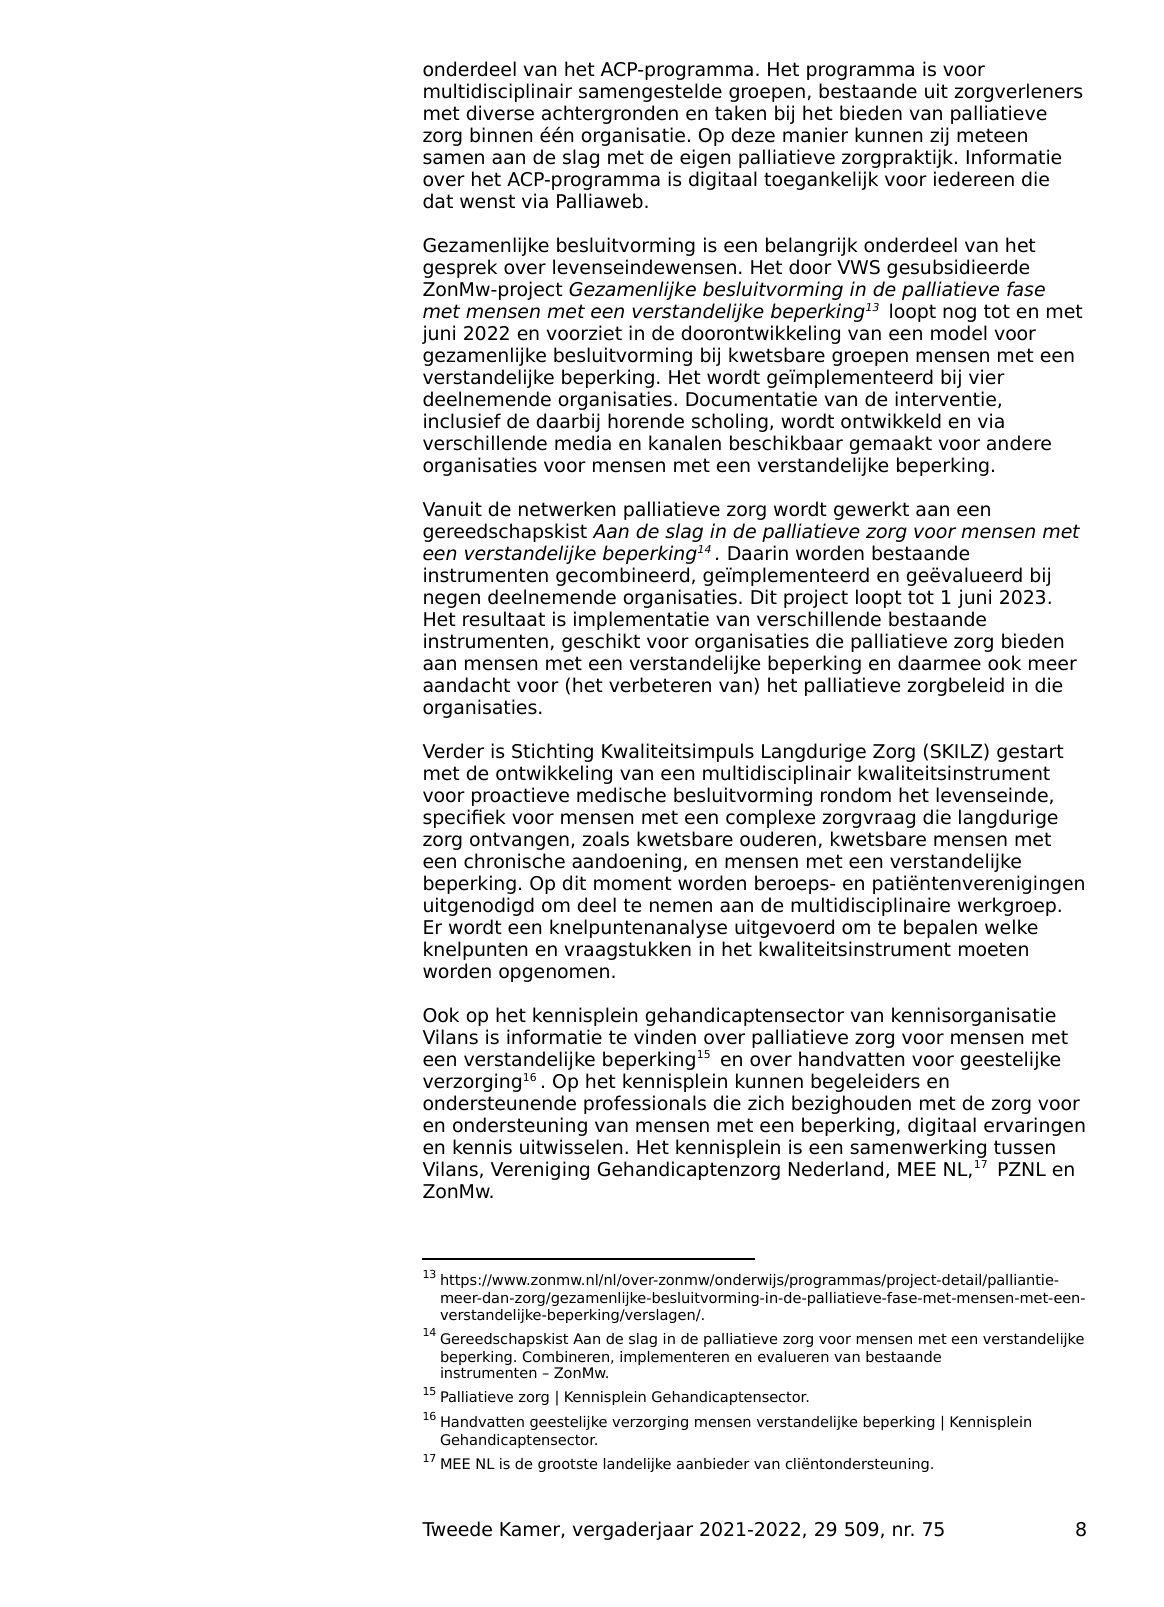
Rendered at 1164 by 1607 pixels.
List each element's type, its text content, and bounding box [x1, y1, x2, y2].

text Het resultaat is implementatie van verschillende bestaande instrumenten, geschikt voor organisaties die palliatieve zorg bieden aan mensen met een verstandelijke beperking en daarmee ook meer aandacht voor (het verbeteren van) het palliatieve zorgbeleid in die organisaties. [422, 609, 1087, 719]
text Ook op het kennisplein gehandicaptensector van kennisorganisatie Vilans is informatie te vinden over palliatieve zorg voor mensen met een verstandelijke beperking en over handvatten voor geestelijke verzorging. Op het kennisplein kunnen begeleiders en ondersteunende professionals die zich bezighouden met de zorg voor en ondersteuning van mensen met een beperking, digitaal ervaringen en kennis uitwisselen. Het kennisplein is een samenwerking tussen Vilans, Vereniging Gehandicaptenzorg Nederland, MEE NL, PZNL en ZonMw. [422, 1005, 1087, 1203]
text https://www.zonmw.nl/nl/over-zonmw/onderwijs/programmas/project-detail/palliantie-meer-dan-zorg/gezamenlijke-besluitvorming-in-de-palliatieve-fase-met-mensen-met-een-verstandelijke-beperking/verslagen/. [422, 1268, 1087, 1324]
text Gezamenlijke besluitvorming is een belangrijk onderdeel van het gesprek over levenseindewensen. Het door VWS gesubsidieerde ZonMw-project Gezamenlijke besluitvorming in de palliatieve fase met mensen met een verstandelijke beperking loopt nog tot en met juni 2022 en voorziet in de doorontwikkeling van een model voor gezamenlijke besluitvorming bij kwetsbare groepen mensen met een verstandelijke beperking. Het wordt geïmplementeerd bij vier deelnemende organisaties. Documentatie van de interventie, inclusief de daarbij horende scholing, wordt ontwikkeld en via verschillende media en kanalen beschikbaar gemaakt voor andere organisaties voor mensen met een verstandelijke beperking. [422, 235, 1087, 477]
text Palliatieve zorg | Kennisplein Gehandicaptensector. [422, 1385, 1087, 1407]
text MEE NL is de grootste landelijke aanbieder van cliëntondersteuning. [422, 1452, 1087, 1474]
text Vanuit de netwerken palliatieve zorg wordt gewerkt aan een gereedschapskist Aan de slag in de palliatieve zorg voor mensen met een verstandelijke beperking. Daarin worden bestaande instrumenten gecombineerd, geïmplementeerd en geëvalueerd bij negen deelnemende organisaties. Dit project loopt tot 1 juni 2023. [422, 499, 1087, 609]
text onderdeel van het ACP-programma. Het programma is voor multidisciplinair samengestelde groepen, bestaande uit zorgverleners met diverse achtergronden en taken bij het bieden van palliatieve zorg binnen één organisatie. Op deze manier kunnen zij meteen samen aan de slag met de eigen palliatieve zorgpraktijk. Informatie over het ACP-programma is digitaal toegankelijk voor iedereen die dat wenst via Palliaweb. [422, 59, 1087, 213]
text Gereedschapskist Aan de slag in de palliatieve zorg voor mensen met een verstandelijke beperking. Combineren, implementeren en evalueren van bestaande instrumenten – ZonMw. [422, 1327, 1087, 1382]
text Handvatten geestelijke verzorging mensen verstandelijke beperking | Kennisplein Gehandicaptensector. [422, 1410, 1087, 1449]
text Verder is Stichting Kwaliteitsimpuls Langdurige Zorg (SKILZ) gestart met de ontwikkeling van een multidisciplinair kwaliteitsinstrument voor proactieve medische besluitvorming rondom het levenseinde, specifiek voor mensen met een complexe zorgvraag die langdurige zorg ontvangen, zoals kwetsbare ouderen, kwetsbare mensen met een chronische aandoening, en mensen met een verstandelijke beperking. Op dit moment worden beroeps- en patiëntenverenigingen uitgenodigd om deel te nemen aan de multidisciplinaire werkgroep. Er wordt een knelpuntenanalyse uitgevoerd om te bepalen welke knelpunten en vraagstukken in het kwaliteitsinstrument moeten worden opgenomen. [422, 741, 1087, 983]
